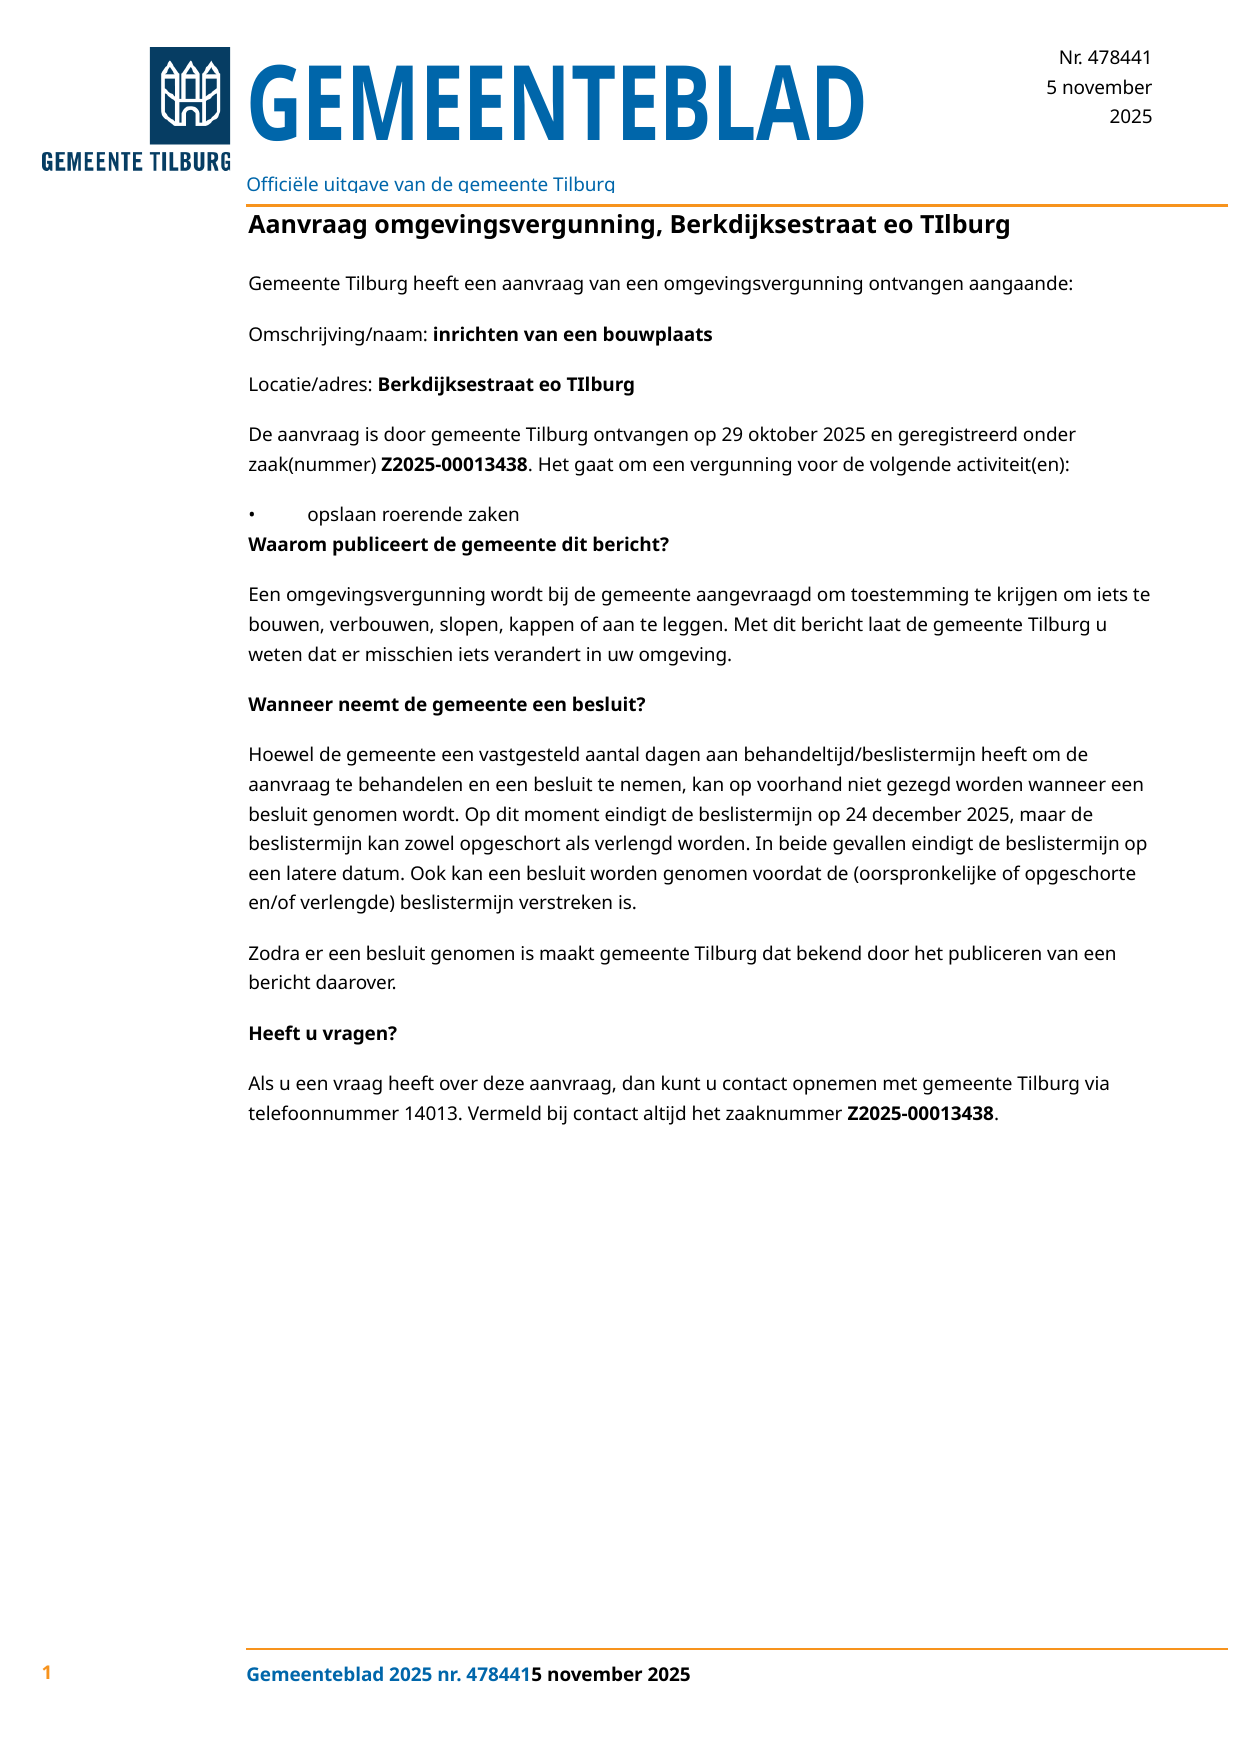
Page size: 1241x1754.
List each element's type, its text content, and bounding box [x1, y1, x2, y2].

text Hoewel de gemeente een vastgesteld aantal dagen aan behandeltijd/beslistermijn heeft om de aanvraag te behandelen en een besluit te nemen, kan op voorhand niet gezegd worden wanneer een besluit genomen wordt. Op dit moment eindigt de beslistermijn op 24 december 2025, maar de beslistermijn kan zowel opgeschort als verlengd worden. In beide gevallen eindigt de beslistermijn op een latere datum. Ook kan een besluit worden genomen voordat de (oorspronkelijke of opgeschorte en/of verlengde) beslistermijn verstreken is. [248, 742, 1152, 915]
text Locatie/adres: Berkdijksestraat eo TIlburg [248, 371, 1152, 397]
list opslaan roerende zaken [248, 502, 1152, 527]
text Als u een vraag heeft over deze aanvraag, dan kunt u contact opnemen met gemeente Tilburg via telefoonnummer 14013. Vermeld bij contact altijd het zaaknummer Z2025-00013438. [248, 1070, 1152, 1126]
text Wanneer neemt de gemeente een besluit? [248, 691, 1152, 717]
picture [41, 47, 231, 172]
text Aanvraag omgevingsvergunning, Berkdijksestraat eo TIlburg [248, 207, 1152, 241]
text Een omgevingsvergunning wordt bij de gemeente aangevraagd om toestemming te krijgen om iets te bouwen, verbouwen, slopen, kappen of aan te leggen. Met dit bericht laat de gemeente Tilburg u weten dat er misschien iets verandert in uw omgeving. [248, 582, 1152, 666]
text Omschrijving/naam: inrichten van een bouwplaats [248, 321, 1152, 346]
text Waarom publiceert de gemeente dit bericht? [248, 531, 1152, 557]
text Zodra er een besluit genomen is maakt gemeente Tilburg dat bekend door het publiceren van een bericht daarover. [248, 940, 1152, 995]
text De aanvraag is door gemeente Tilburg ontvangen op 29 oktober 2025 en geregistreerd onder zaak(nummer) Z2025-00013438. Het gaat om een vergunning voor de volgende activiteit(en): [248, 422, 1152, 477]
text Gemeente Tilburg heeft een aanvraag van een omgevingsvergunning ontvangen aangaande: [248, 270, 1152, 296]
text Heeft u vragen? [248, 1020, 1152, 1046]
